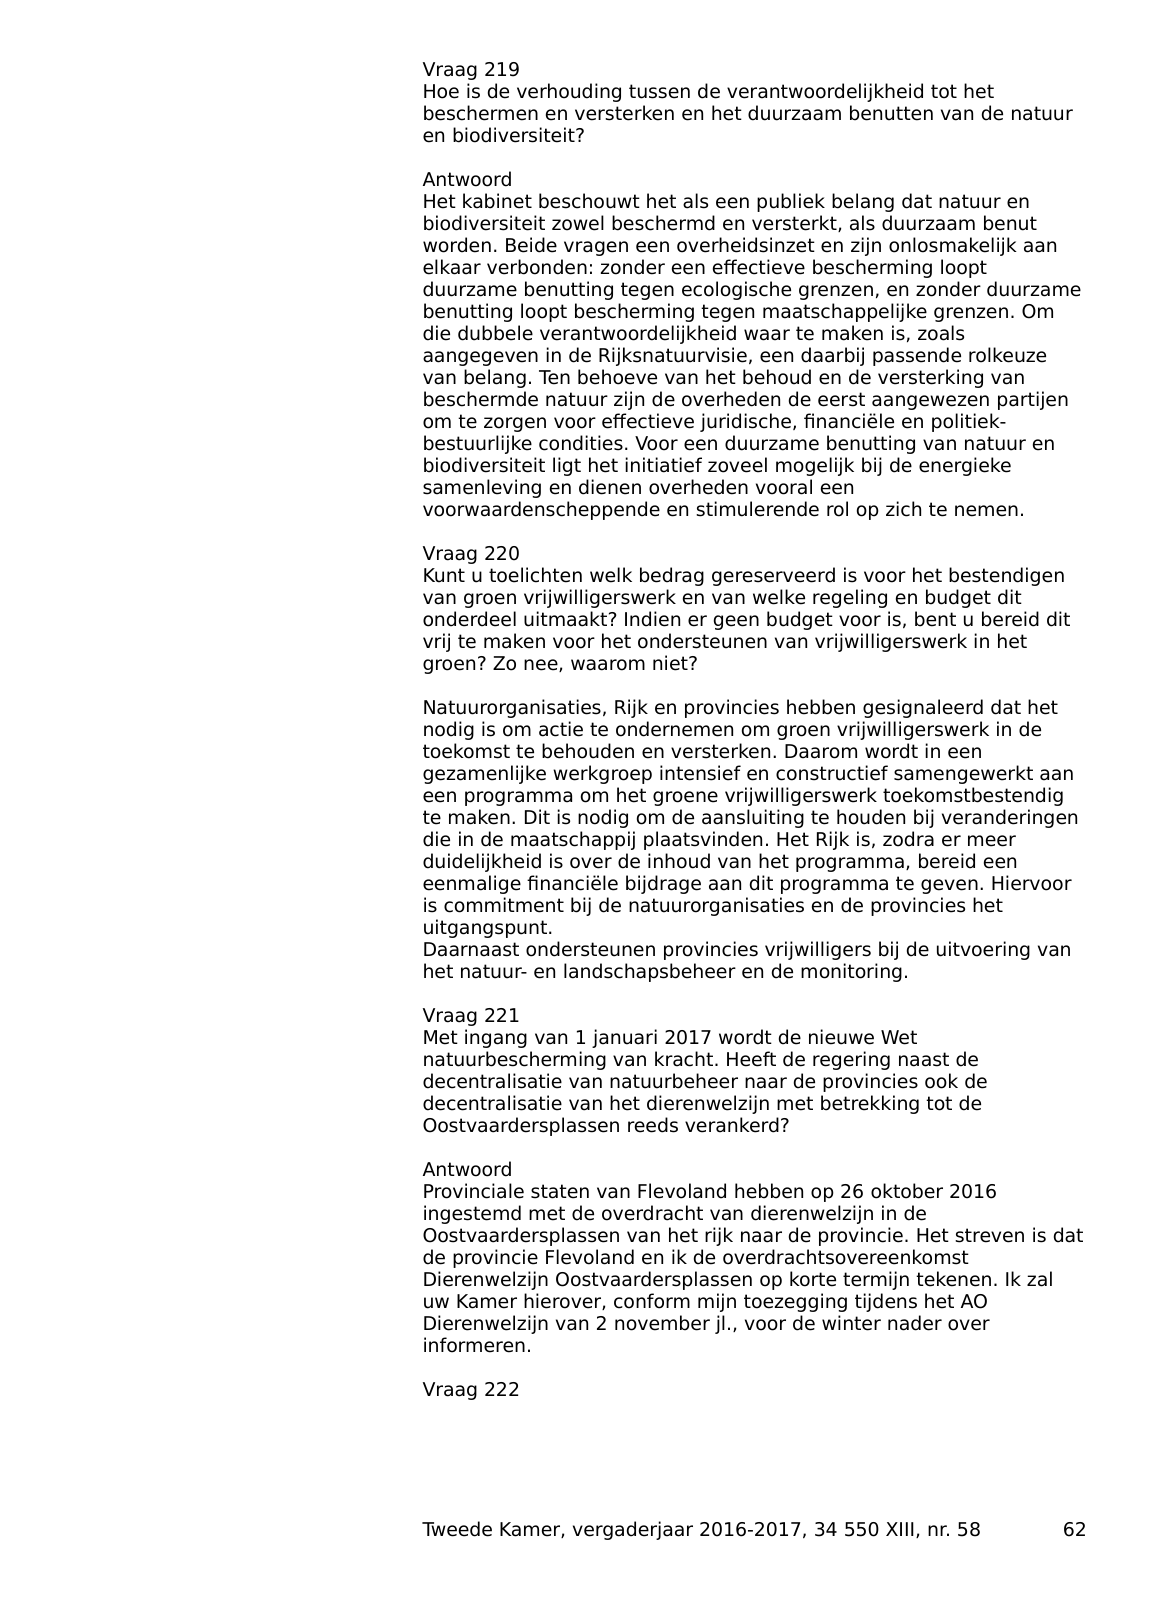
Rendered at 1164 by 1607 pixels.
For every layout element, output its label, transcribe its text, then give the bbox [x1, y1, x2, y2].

text Vraag 222 [422, 1379, 1087, 1401]
text Antwoord [422, 169, 1087, 191]
text Natuurorganisaties, Rijk en provincies hebben gesignaleerd dat het nodig is om actie te ondernemen om groen vrijwilligerswerk in de toekomst te behouden en versterken. Daarom wordt in een gezamenlijke werkgroep intensief en constructief samengewerkt aan een programma om het groene vrijwilligerswerk toekomstbestendig te maken. Dit is nodig om de aansluiting te houden bij veranderingen die in de maatschappij plaatsvinden. Het Rijk is, zodra er meer duidelijkheid is over de inhoud van het programma, bereid een eenmalige financiële bijdrage aan dit programma te geven. Hiervoor is commitment bij de natuurorganisaties en de provincies het uitgangspunt. [422, 697, 1087, 939]
text Vraag 219 [422, 59, 1087, 81]
text Daarnaast ondersteunen provincies vrijwilligers bij de uitvoering van het natuur- en landschapsbeheer en de monitoring. [422, 939, 1087, 983]
text Vraag 220 [422, 543, 1087, 565]
text Het kabinet beschouwt het als een publiek belang dat natuur en biodiversiteit zowel beschermd en versterkt, als duurzaam benut worden. Beide vragen een overheidsinzet en zijn onlosmakelijk aan elkaar verbonden: zonder een effectieve bescherming loopt duurzame benutting tegen ecologische grenzen, en zonder duurzame benutting loopt bescherming tegen maatschappelijke grenzen. Om die dubbele verantwoordelijkheid waar te maken is, zoals aangegeven in de Rijksnatuurvisie, een daarbij passende rolkeuze van belang. Ten behoeve van het behoud en de versterking van beschermde natuur zijn de overheden de eerst aangewezen partijen om te zorgen voor effectieve juridische, financiële en politiek-bestuurlijke condities. Voor een duurzame benutting van natuur en biodiversiteit ligt het initiatief zoveel mogelijk bij de energieke samenleving en dienen overheden vooral een voorwaardenscheppende en stimulerende rol op zich te nemen. [422, 191, 1087, 521]
text Kunt u toelichten welk bedrag gereserveerd is voor het bestendigen van groen vrijwilligerswerk en van welke regeling en budget dit onderdeel uitmaakt? Indien er geen budget voor is, bent u bereid dit vrij te maken voor het ondersteunen van vrijwilligerswerk in het groen? Zo nee, waarom niet? [422, 565, 1087, 675]
text Hoe is de verhouding tussen de verantwoordelijkheid tot het beschermen en versterken en het duurzaam benutten van de natuur en biodiversiteit? [422, 81, 1087, 147]
text Provinciale staten van Flevoland hebben op 26 oktober 2016 ingestemd met de overdracht van dierenwelzijn in de Oostvaardersplassen van het rijk naar de provincie. Het streven is dat de provincie Flevoland en ik de overdrachtsovereenkomst Dierenwelzijn Oostvaardersplassen op korte termijn tekenen. Ik zal uw Kamer hierover, conform mijn toezegging tijdens het AO Dierenwelzijn van 2 november jl., voor de winter nader over informeren. [422, 1181, 1087, 1357]
text Antwoord [422, 1159, 1087, 1181]
text Met ingang van 1 januari 2017 wordt de nieuwe Wet natuurbescherming van kracht. Heeft de regering naast de decentralisatie van natuurbeheer naar de provincies ook de decentralisatie van het dierenwelzijn met betrekking tot de Oostvaardersplassen reeds verankerd? [422, 1027, 1087, 1137]
text Vraag 221 [422, 1005, 1087, 1027]
